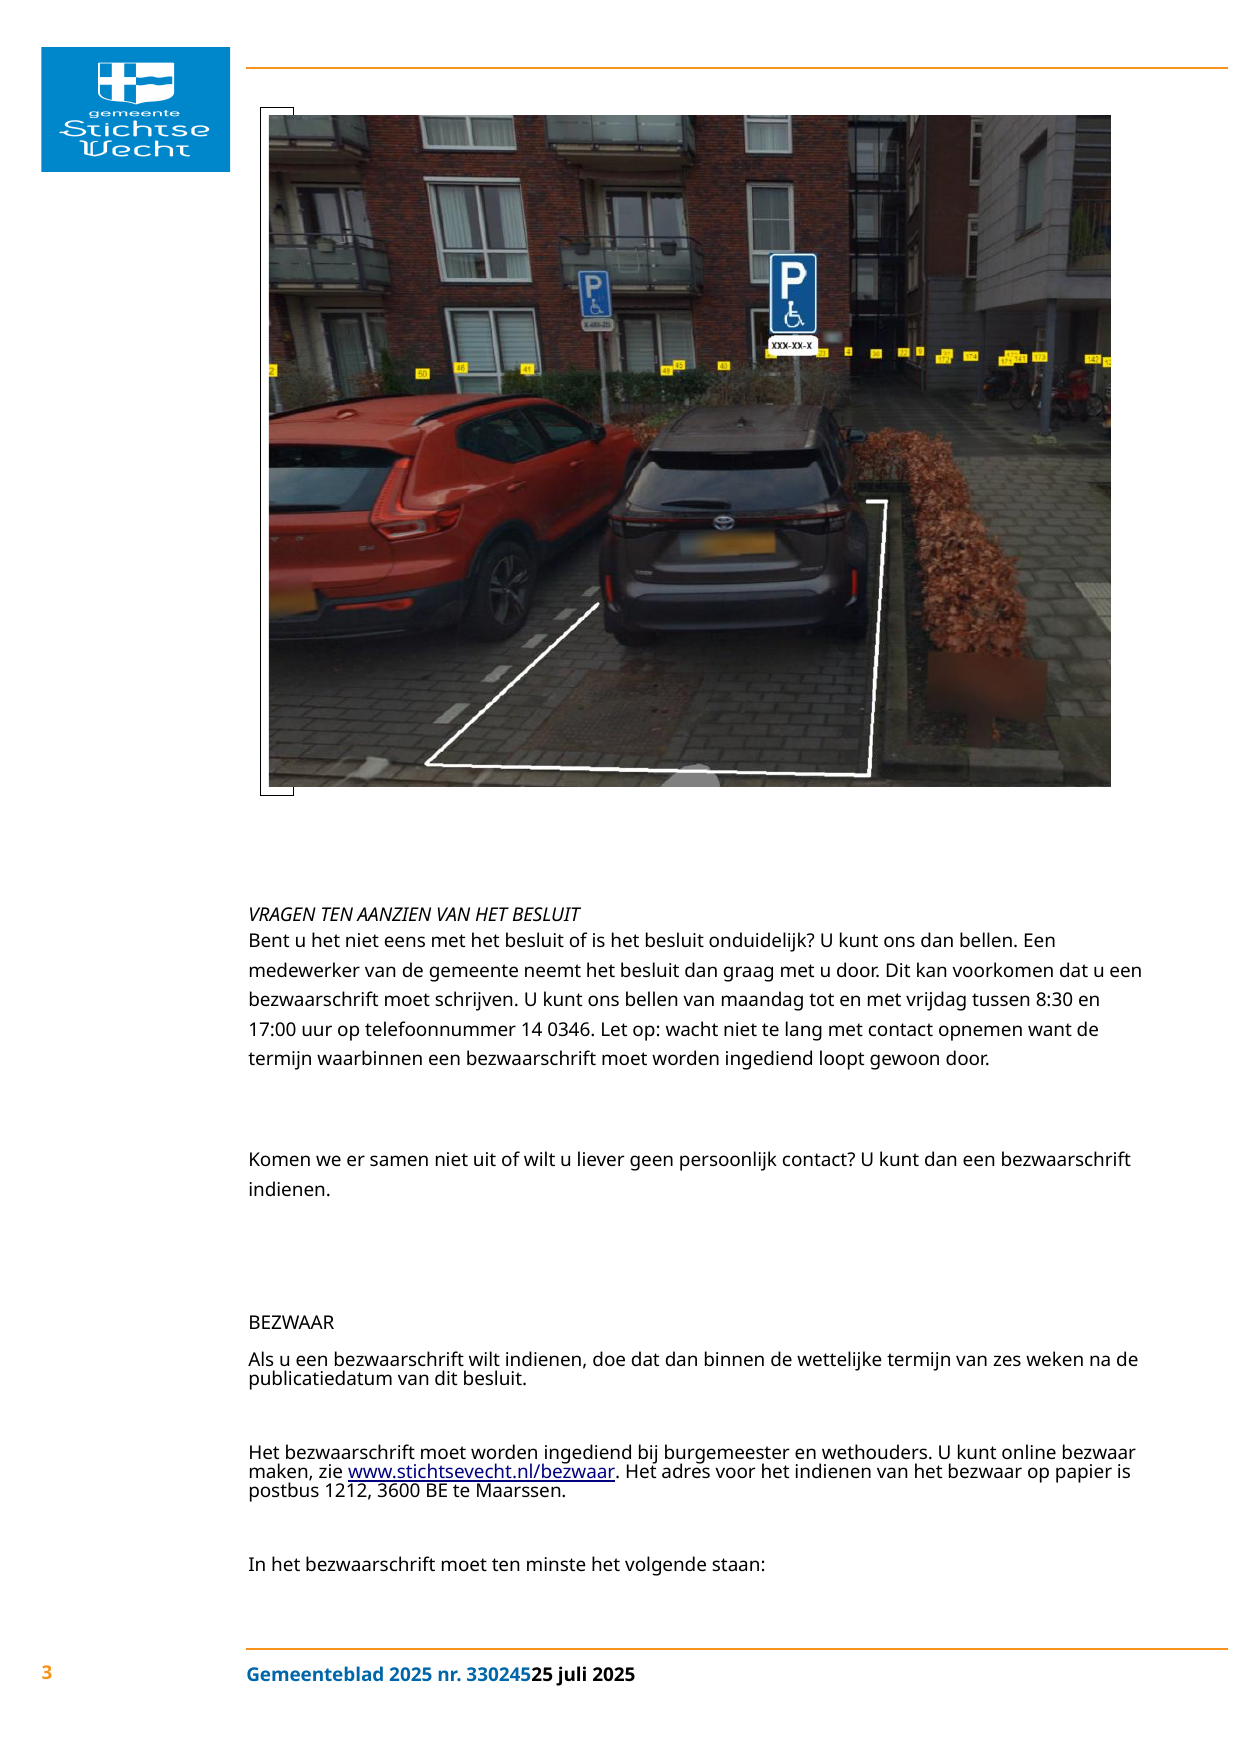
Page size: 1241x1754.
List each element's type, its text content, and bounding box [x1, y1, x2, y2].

picture [268, 115, 1111, 787]
picture [99, 63, 135, 101]
text Het bezwaarschrift moet worden ingediend bij burgemeester en wethouders. U kunt online bezwaar maken, zie www.stichtsevecht.nl/bezwaar. Het adres voor het indienen van het bezwaar op papier is postbus 1212, 3600 BE te Maarssen. [248, 1444, 1152, 1502]
text In het bezwaarschrift moet ten minste het volgende staan: [248, 1556, 1152, 1576]
text Bent u het niet eens met het besluit of is het besluit onduidelijk? U kunt ons dan bellen. Een medewerker van de gemeente neemt het besluit dan graag met u door. Dit kan voorkomen dat u een bezwaarschrift moet schrijven. U kunt ons bellen van maandag tot en met vrijdag tussen 8:30 en 17:00 uur op telefoonnummer 14 0346. Let op: wacht niet te lang met contact opnemen want de termijn waarbinnen een bezwaarschrift moet worden ingediend loopt gewoon door. [248, 927, 1152, 1071]
text VRAGEN TEN AANZIEN VAN HET BESLUIT [248, 902, 1152, 927]
picture [137, 63, 174, 103]
text Komen we er samen niet uit of wilt u liever geen persoonlijk contact? U kunt dan een bezwaarschrift indienen. [248, 1146, 1152, 1202]
text Als u een bezwaarschrift wilt indienen, doe dat dan binnen de wettelijke termijn van zes weken na de publicatiedatum van dit besluit. [248, 1351, 1152, 1389]
text BEZWAAR [248, 1314, 1152, 1333]
